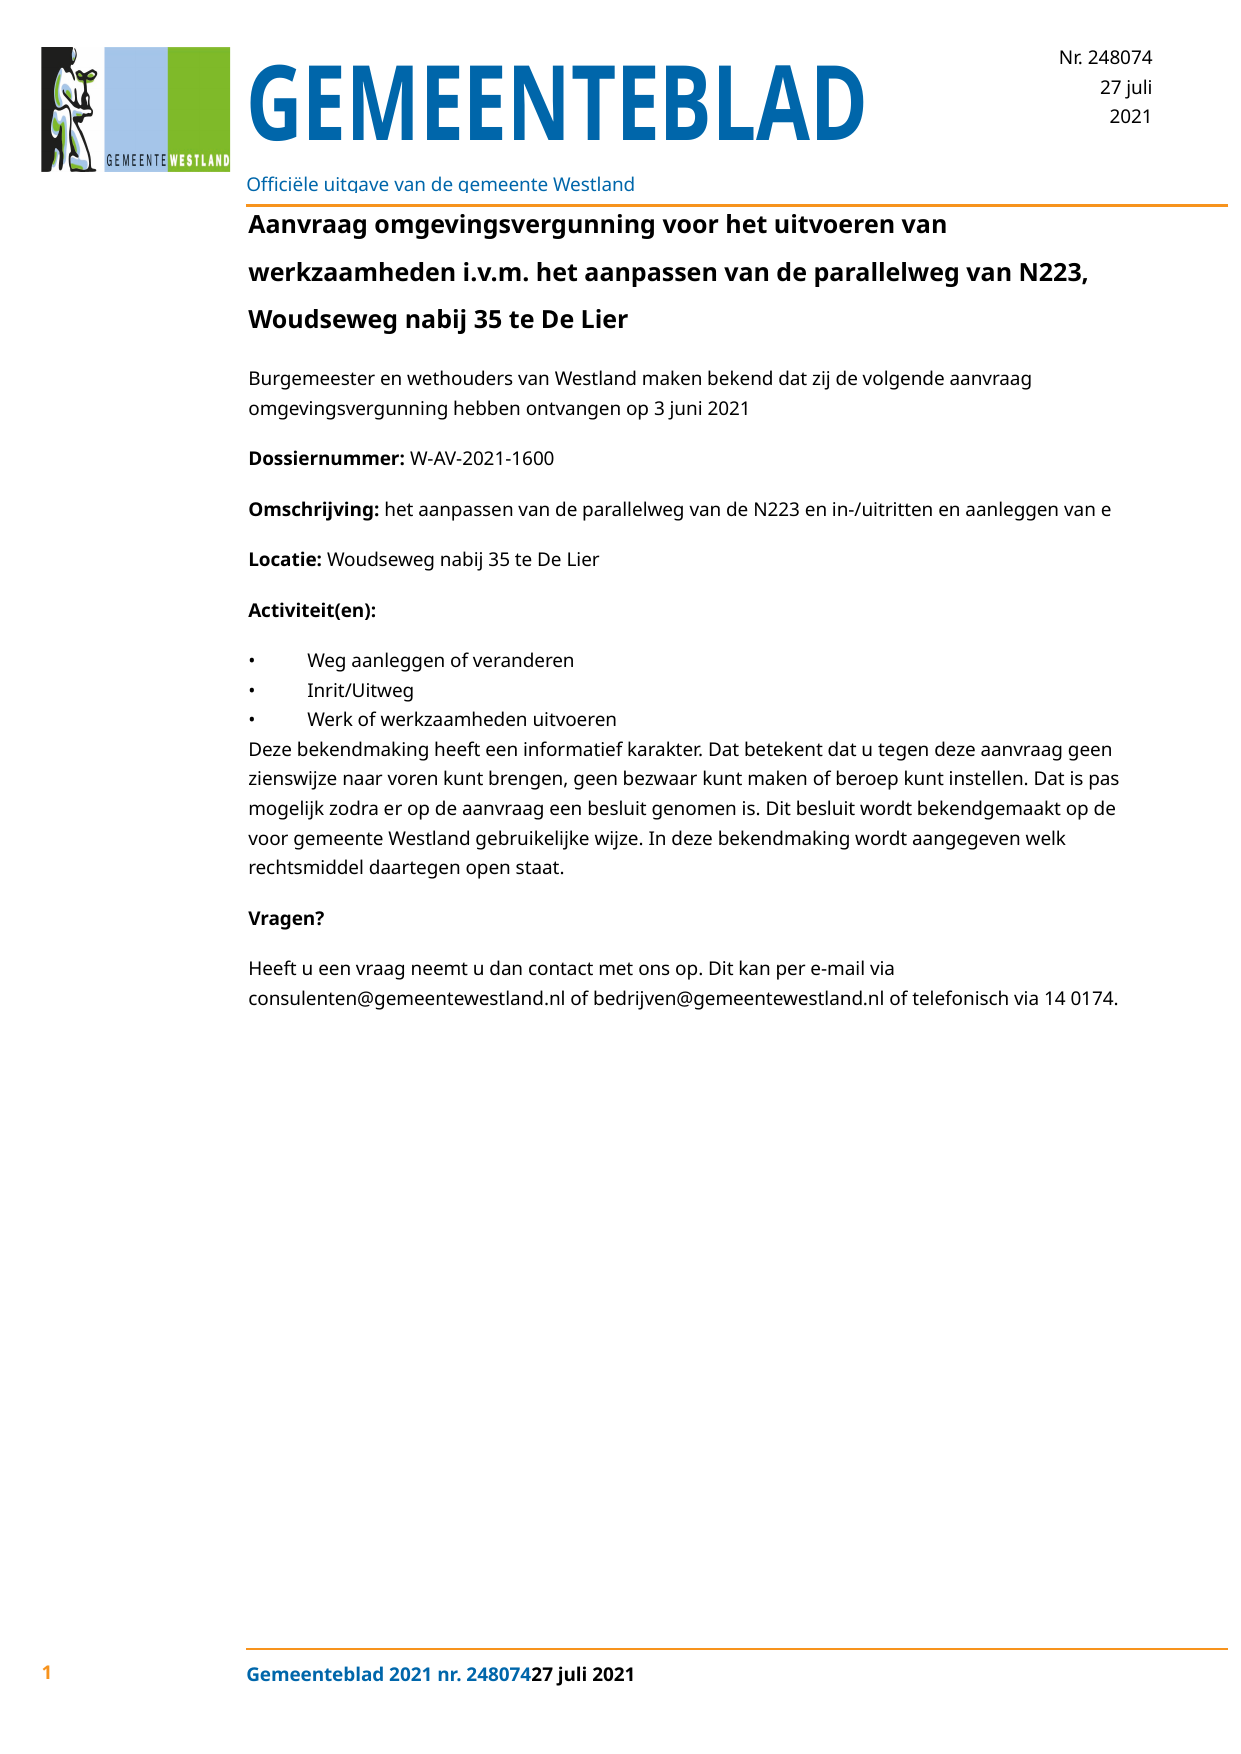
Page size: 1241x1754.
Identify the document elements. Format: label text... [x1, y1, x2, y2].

list Werk of werkzaamheden uitvoeren [248, 706, 1152, 732]
picture [41, 47, 231, 172]
text Heeft u een vraag neemt u dan contact met ons op. Dit kan per e-mail via consulenten@gemeentewestland.nl of bedrijven@gemeentewestland.nl of telefonisch via 14 0174. [248, 955, 1152, 1010]
text Locatie: Woudseweg nabij 35 te De Lier [248, 546, 1152, 572]
text Deze bekendmaking heeft een informatief karakter. Dat betekent dat u tegen deze aanvraag geen zienswijze naar voren kunt brengen, geen bezwaar kunt maken of beroep kunt instellen. Dat is pas mogelijk zodra er op de aanvraag een besluit genomen is. Dit besluit wordt bekendgemaakt op de voor gemeente Westland gebruikelijke wijze. In deze bekendmaking wordt aangegeven welk rechtsmiddel daartegen open staat. [248, 736, 1152, 880]
list Inrit/Uitweg [248, 677, 1152, 702]
text Dossiernummer: W-AV-2021-1600 [248, 446, 1152, 471]
text Burgemeester en wethouders van Westland maken bekend dat zij de volgende aanvraag omgevingsvergunning hebben ontvangen op 3 juni 2021 [248, 366, 1152, 421]
text Aanvraag omgevingsvergunning voor het uitvoeren van werkzaamheden i.v.m. het aanpassen van de parallelweg van N223, Woudseweg nabij 35 te De Lier [248, 207, 1152, 336]
text Vragen? [248, 905, 1152, 930]
list Weg aanleggen of veranderen [248, 647, 1152, 673]
text Omschrijving: het aanpassen van de parallelweg van de N223 en in-/uitritten en aanleggen van e [248, 496, 1152, 522]
text Activiteit(en): [248, 597, 1152, 622]
